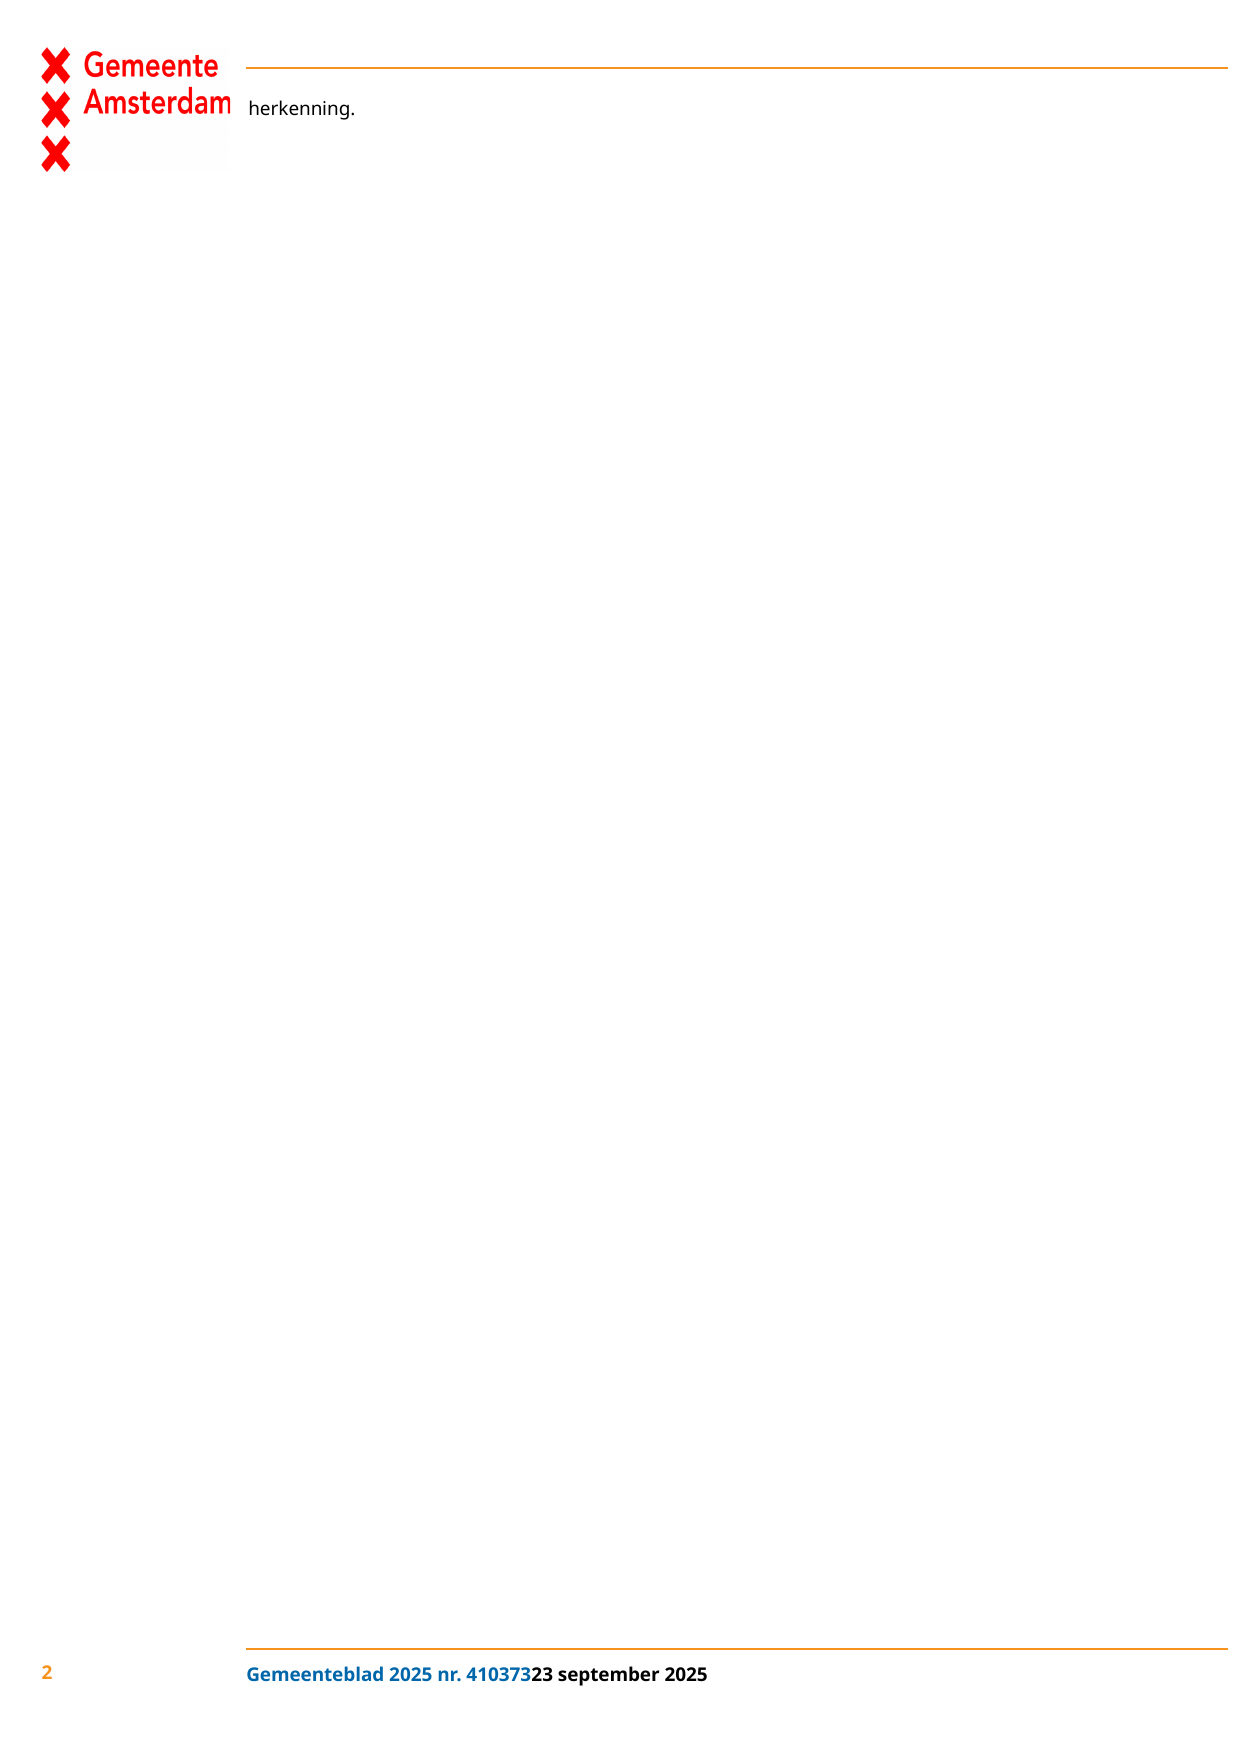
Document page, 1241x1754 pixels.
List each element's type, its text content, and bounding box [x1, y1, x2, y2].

text herkenning. [248, 95, 1152, 121]
picture [41, 47, 231, 172]
